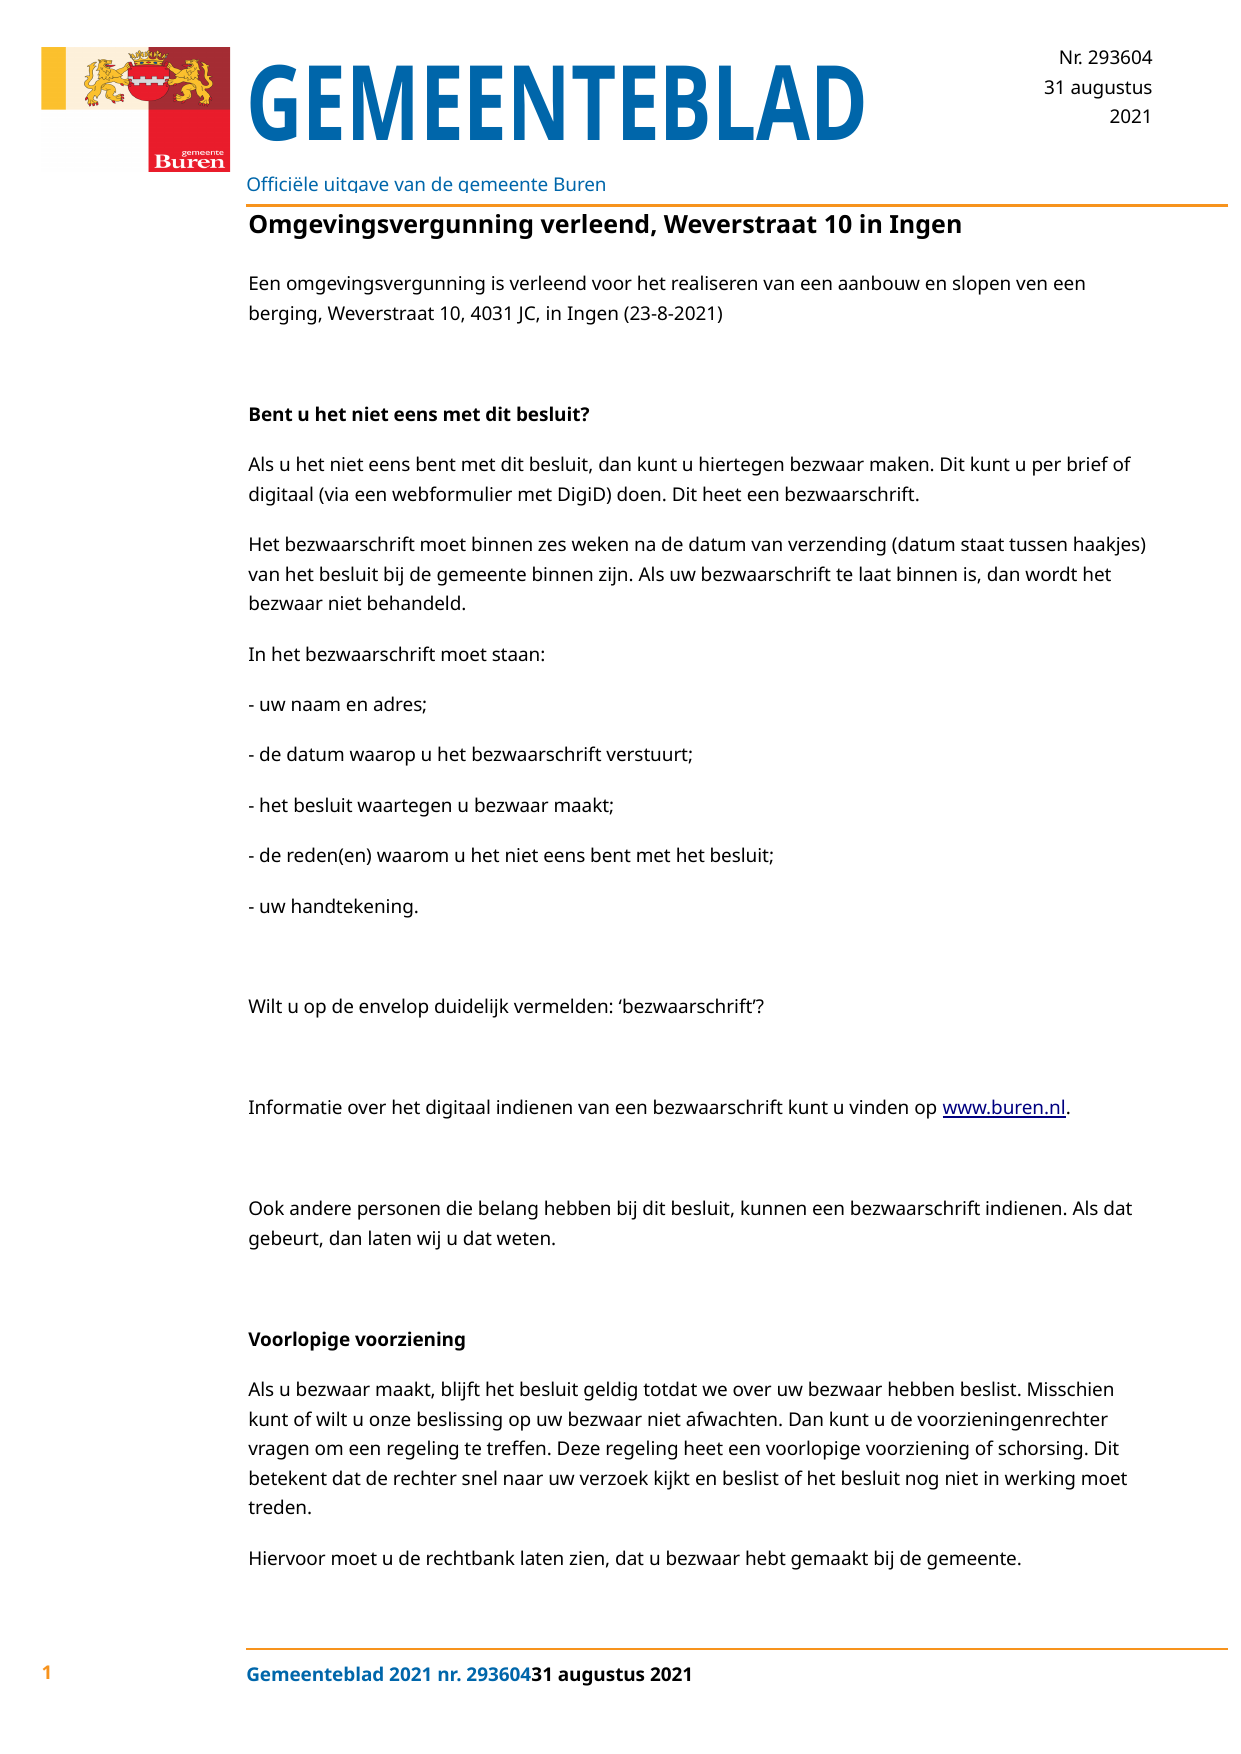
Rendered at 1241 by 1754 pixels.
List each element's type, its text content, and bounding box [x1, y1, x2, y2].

text Bent u het niet eens met dit besluit? [248, 401, 1152, 426]
text Ook andere personen die belang hebben bij dit besluit, kunnen een bezwaarschrift indienen. Als dat gebeurt, dan laten wij u dat weten. [248, 1195, 1152, 1251]
text - uw naam en adres; [248, 691, 1152, 717]
text Een omgevingsvergunning is verleend voor het realiseren van een aanbouw en slopen ven een berging, Weverstraat 10, 4031 JC, in Ingen (23-8-2021) [248, 270, 1152, 326]
text Als u het niet eens bent met dit besluit, dan kunt u hiertegen bezwaar maken. Dit kunt u per brief of digitaal (via een webformulier met DigiD) doen. Dit heet een bezwaarschrift. [248, 451, 1152, 506]
text Wilt u op de envelop duidelijk vermelden: ‘bezwaarschrift’? [248, 994, 1152, 1019]
text - de datum waarop u het bezwaarschrift verstuurt; [248, 742, 1152, 767]
text Hiervoor moet u de rechtbank laten zien, dat u bezwaar hebt gemaakt bij de gemeente. [248, 1545, 1152, 1571]
text - de reden(en) waarom u het niet eens bent met het besluit; [248, 842, 1152, 868]
text Het bezwaarschrift moet binnen zes weken na de datum van verzending (datum staat tussen haakjes) van het besluit bij de gemeente binnen zijn. Als uw bezwaarschrift te laat binnen is, dan wordt het bezwaar niet behandeld. [248, 531, 1152, 616]
text Als u bezwaar maakt, blijft het besluit geldig totdat we over uw bezwaar hebben beslist. Misschien kunt of wilt u onze beslissing op uw bezwaar niet afwachten. Dan kunt u de voorzieningenrechter vragen om een regeling te treffen. Deze regeling heet een voorlopige voorziening of schorsing. Dit betekent dat de rechter snel naar uw verzoek kijkt en beslist of het besluit nog niet in werking moet treden. [248, 1376, 1152, 1520]
text Voorlopige voorziening [248, 1326, 1152, 1351]
text Omgevingsvergunning verleend, Weverstraat 10 in Ingen [248, 207, 1152, 241]
text - uw handtekening. [248, 893, 1152, 918]
text Informatie over het digitaal indienen van een bezwaarschrift kunt u vinden op www.buren.nl. [248, 1094, 1152, 1120]
text - het besluit waartegen u bezwaar maakt; [248, 792, 1152, 818]
text In het bezwaarschrift moet staan: [248, 641, 1152, 666]
picture [41, 47, 231, 172]
